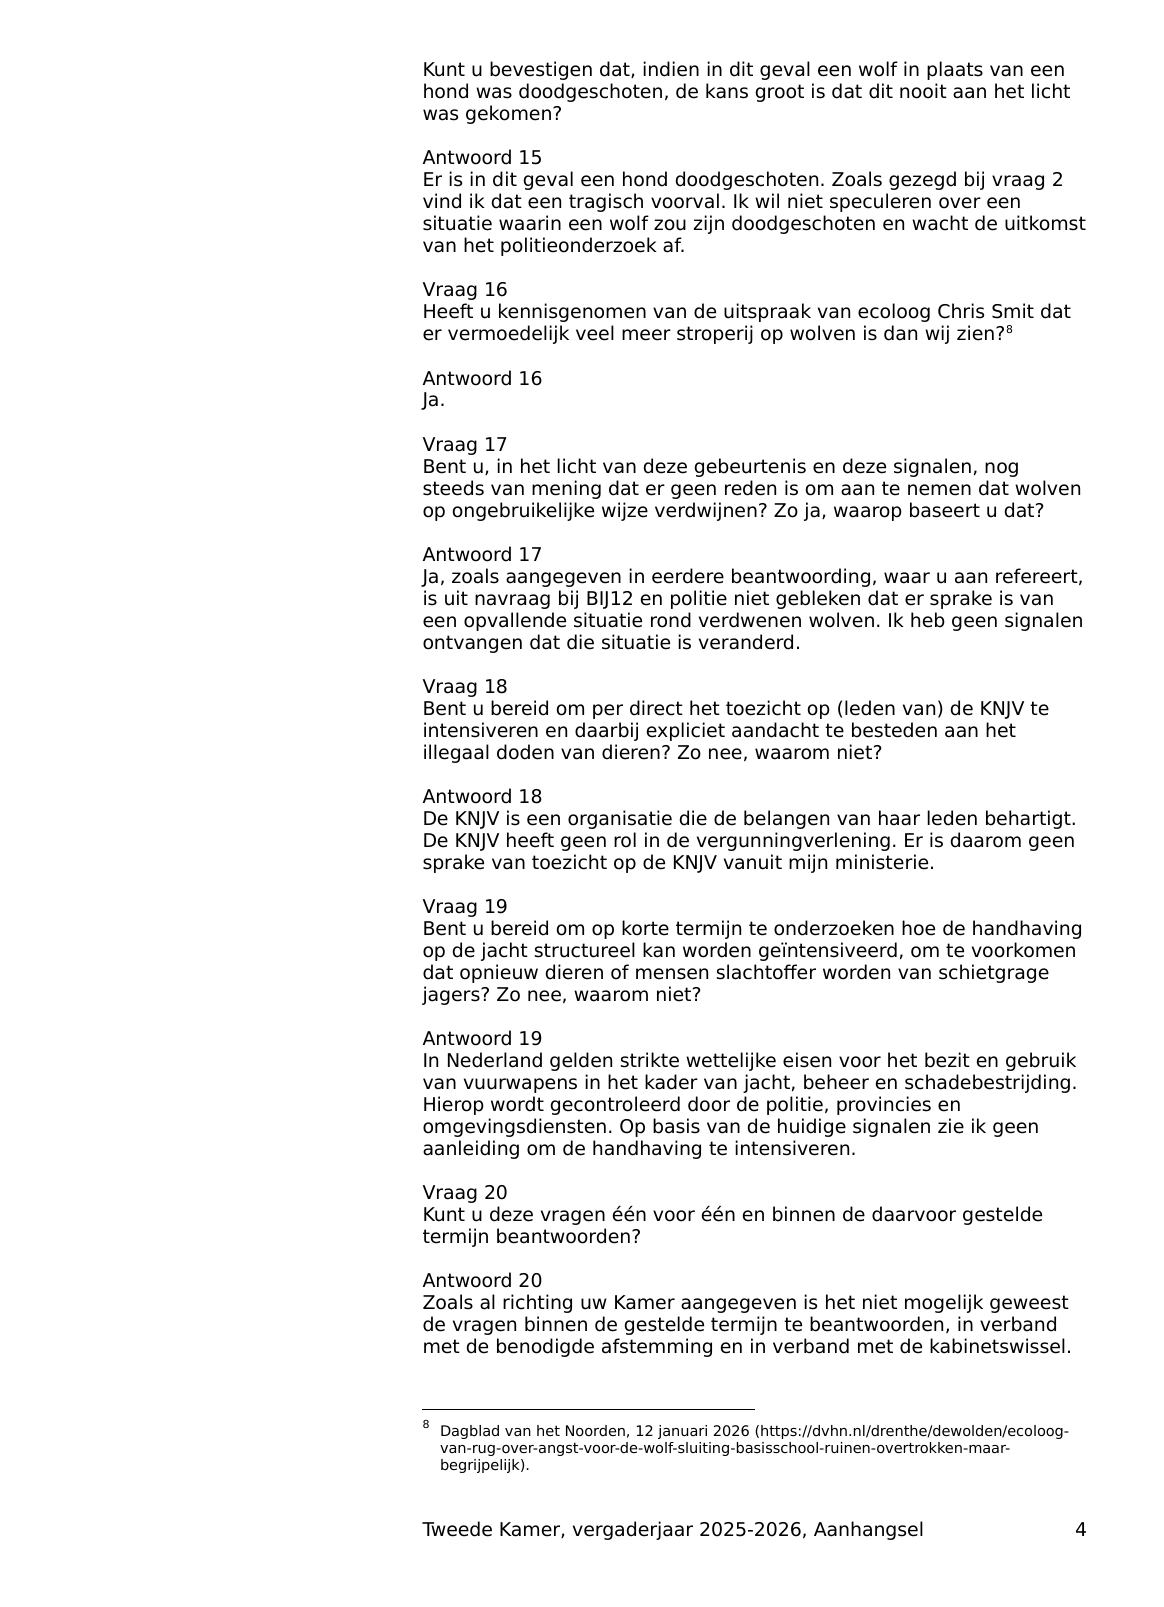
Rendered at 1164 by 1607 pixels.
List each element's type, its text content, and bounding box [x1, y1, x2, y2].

text Vraag 18 [422, 676, 1087, 698]
text Bent u bereid om op korte termijn te onderzoeken hoe de handhaving op de jacht structureel kan worden geïntensiveerd, om te voorkomen dat opnieuw dieren of mensen slachtoffer worden van schietgrage jagers? Zo nee, waarom niet? [422, 918, 1087, 1006]
text Vraag 16 [422, 279, 1087, 301]
text Bent u, in het licht van deze gebeurtenis en deze signalen, nog steeds van mening dat er geen reden is om aan te nemen dat wolven op ongebruikelijke wijze verdwijnen? Zo ja, waarop baseert u dat? [422, 456, 1087, 521]
text Ja, zoals aangegeven in eerdere beantwoording, waar u aan refereert, is uit navraag bij BIJ12 en politie niet gebleken dat er sprake is van een opvallende situatie rond verdwenen wolven. Ik heb geen signalen ontvangen dat die situatie is veranderd. [422, 566, 1087, 653]
text Ja. [422, 389, 1087, 411]
text Antwoord 18 [422, 786, 1087, 808]
text Vraag 19 [422, 896, 1087, 918]
text Kunt u deze vragen één voor één en binnen de daarvoor gestelde termijn beantwoorden? [422, 1204, 1087, 1248]
text Antwoord 15 [422, 147, 1087, 169]
text Zoals al richting uw Kamer aangegeven is het niet mogelijk geweest de vragen binnen de gestelde termijn te beantwoorden, in verband met de benodigde afstemming en in verband met de kabinetswissel. [422, 1292, 1087, 1358]
text Antwoord 20 [422, 1270, 1087, 1292]
text De KNJV is een organisatie die de belangen van haar leden behartigt. De KNJV heeft geen rol in de vergunningverlening. Er is daarom geen sprake van toezicht op de KNJV vanuit mijn ministerie. [422, 808, 1087, 874]
text Bent u bereid om per direct het toezicht op (leden van) de KNJV te intensiveren en daarbij expliciet aandacht te besteden aan het illegaal doden van dieren? Zo nee, waarom niet? [422, 698, 1087, 764]
text Heeft u kennisgenomen van de uitspraak van ecoloog Chris Smit dat er vermoedelijk veel meer stroperij op wolven is dan wij zien? [422, 301, 1087, 345]
text Dagblad van het Noorden, 12 januari 2026 (https://dvhn.nl/drenthe/dewolden/ecoloog-van-rug-over-angst-voor-de-wolf-sluiting-basisschool-ruinen-overtrokken-maar-begrijpelijk). [422, 1418, 1087, 1474]
text Vraag 17 [422, 433, 1087, 456]
text Kunt u bevestigen dat, indien in dit geval een wolf in plaats van een hond was doodgeschoten, de kans groot is dat dit nooit aan het licht was gekomen? [422, 59, 1087, 125]
text Antwoord 19 [422, 1028, 1087, 1050]
text Vraag 20 [422, 1182, 1087, 1204]
text Er is in dit geval een hond doodgeschoten. Zoals gezegd bij vraag 2 vind ik dat een tragisch voorval. Ik wil niet speculeren over een situatie waarin een wolf zou zijn doodgeschoten en wacht de uitkomst van het politieonderzoek af. [422, 169, 1087, 257]
text In Nederland gelden strikte wettelijke eisen voor het bezit en gebruik van vuurwapens in het kader van jacht, beheer en schadebestrijding. Hierop wordt gecontroleerd door de politie, provincies en omgevingsdiensten. Op basis van de huidige signalen zie ik geen aanleiding om de handhaving te intensiveren. [422, 1050, 1087, 1160]
text Antwoord 17 [422, 544, 1087, 566]
text Antwoord 16 [422, 367, 1087, 389]
